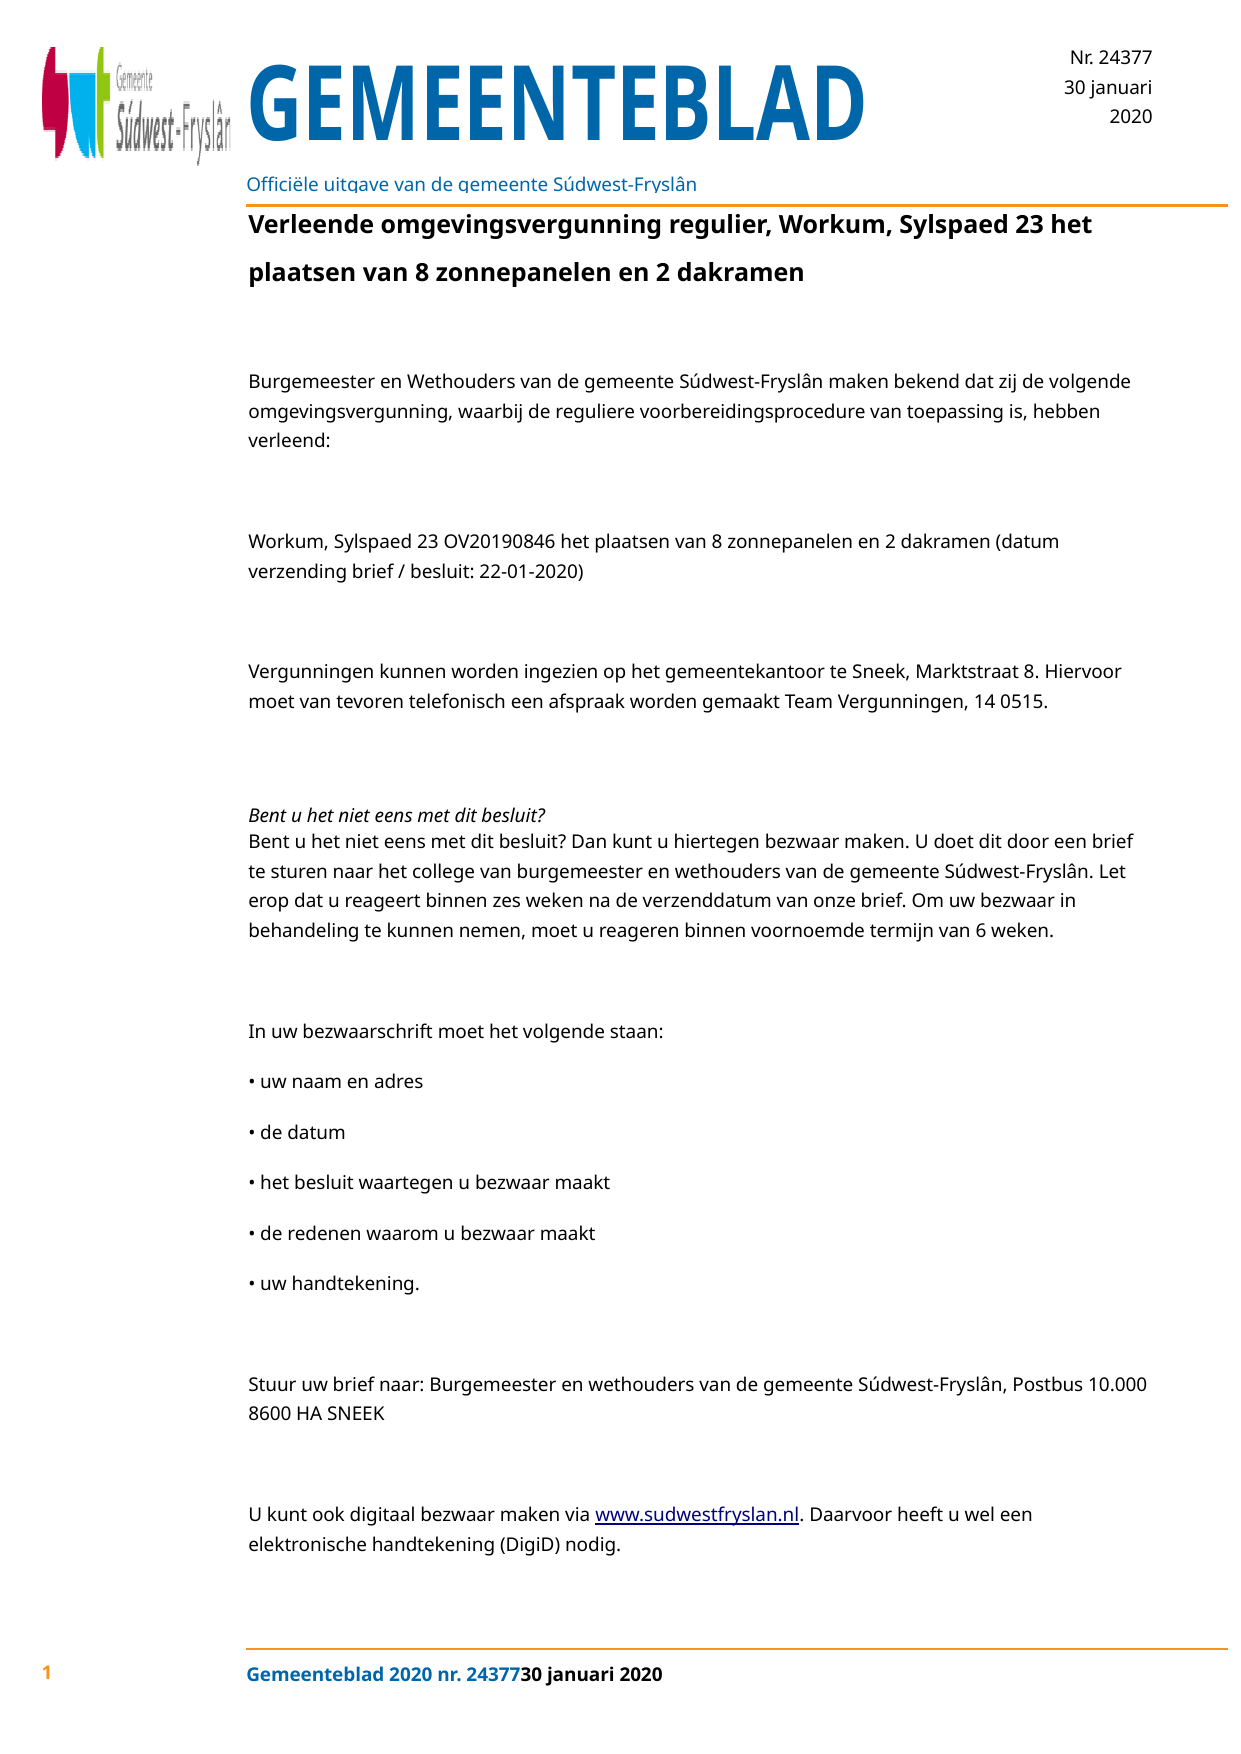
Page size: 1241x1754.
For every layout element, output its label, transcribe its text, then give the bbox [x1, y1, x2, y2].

text Workum, Sylspaed 23 OV20190846 het plaatsen van 8 zonnepanelen en 2 dakramen (datum verzending brief / besluit: 22-01-2020) [248, 528, 1152, 584]
text U kunt ook digitaal bezwaar maken via www.sudwestfryslan.nl. Daarvoor heeft u wel een elektronische handtekening (DigiD) nodig. [248, 1501, 1152, 1557]
text Stuur uw brief naar: Burgemeester en wethouders van de gemeente Súdwest-Fryslân, Postbus 10.000 8600 HA SNEEK [248, 1371, 1152, 1426]
text Bent u het niet eens met dit besluit? Dan kunt u hiertegen bezwaar maken. U doet dit door een brief te sturen naar het college van burgemeester en wethouders van de gemeente Súdwest-Fryslân. Let erop dat u reageert binnen zes weken na de verzenddatum van onze brief. Om uw bezwaar in behandeling te kunnen nemen, moet u reageren binnen voornoemde termijn van 6 weken. [248, 828, 1152, 943]
text In uw bezwaarschrift moet het volgende staan: [248, 1018, 1152, 1044]
text Bent u het niet eens met dit besluit? [248, 803, 1152, 828]
text • de datum [248, 1119, 1152, 1144]
text Burgemeester en Wethouders van de gemeente Súdwest-Fryslân maken bekend dat zij de volgende omgevingsvergunning, waarbij de reguliere voorbereidingsprocedure van toepassing is, hebben verleend: [248, 368, 1152, 453]
text Vergunningen kunnen worden ingezien op het gemeentekantoor te Sneek, Marktstraat 8. Hiervoor moet van tevoren telefonisch een afspraak worden gemaakt Team Vergunningen, 14 0515. [248, 659, 1152, 714]
text • het besluit waartegen u bezwaar maakt [248, 1169, 1152, 1195]
picture [41, 47, 231, 172]
text Verleende omgevingsvergunning regulier, Workum, Sylspaed 23 het plaatsen van 8 zonnepanelen en 2 dakramen [248, 207, 1152, 288]
text • uw naam en adres [248, 1068, 1152, 1094]
text • de redenen waarom u bezwaar maakt [248, 1220, 1152, 1245]
text • uw handtekening. [248, 1270, 1152, 1296]
